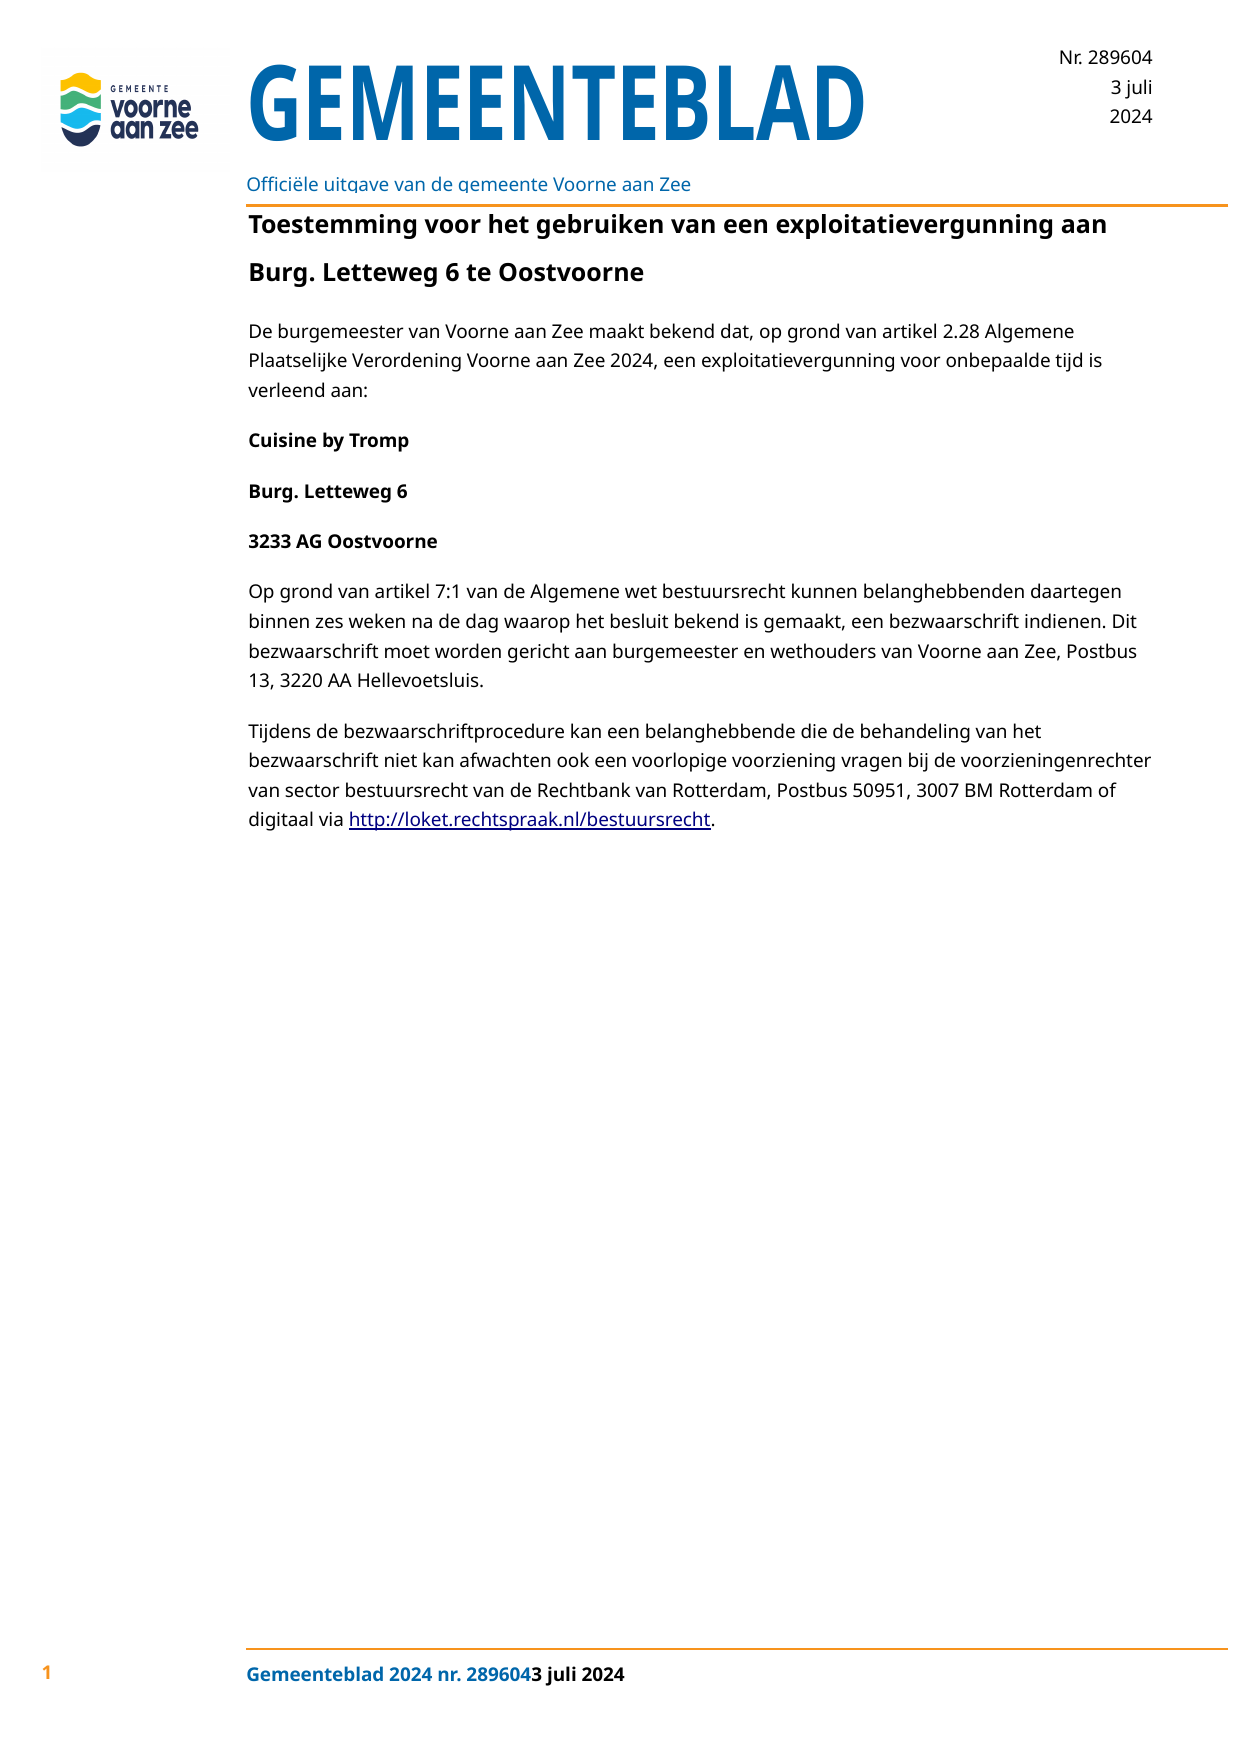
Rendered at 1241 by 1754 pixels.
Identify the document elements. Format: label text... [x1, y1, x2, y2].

picture [41, 47, 231, 172]
text De burgemeester van Voorne aan Zee maakt bekend dat, op grond van artikel 2.28 Algemene Plaatselijke Verordening Voorne aan Zee 2024, een exploitatievergunning voor onbepaalde tijd is verleend aan: [248, 318, 1152, 403]
text Tijdens de bezwaarschriftprocedure kan een belanghebbende die de behandeling van het bezwaarschrift niet kan afwachten ook een voorlopige voorziening vragen bij de voorzieningenrechter van sector bestuursrecht van de Rechtbank van Rotterdam, Postbus 50951, 3007 BM Rotterdam of digitaal via http://loket.rechtspraak.nl/bestuursrecht. [248, 718, 1152, 832]
text Toestemming voor het gebruiken van een exploitatievergunning aan Burg. Letteweg 6 te Oostvoorne [248, 207, 1152, 288]
text Cuisine by Tromp [248, 427, 1152, 453]
text Burg. Letteweg 6 [248, 478, 1152, 504]
text Op grond van artikel 7:1 van de Algemene wet bestuursrecht kunnen belanghebbenden daartegen binnen zes weken na de dag waarop het besluit bekend is gemaakt, een bezwaarschrift indienen. Dit bezwaarschrift moet worden gericht aan burgemeester en wethouders van Voorne aan Zee, Postbus 13, 3220 AA Hellevoetsluis. [248, 579, 1152, 693]
text 3233 AG Oostvoorne [248, 528, 1152, 554]
